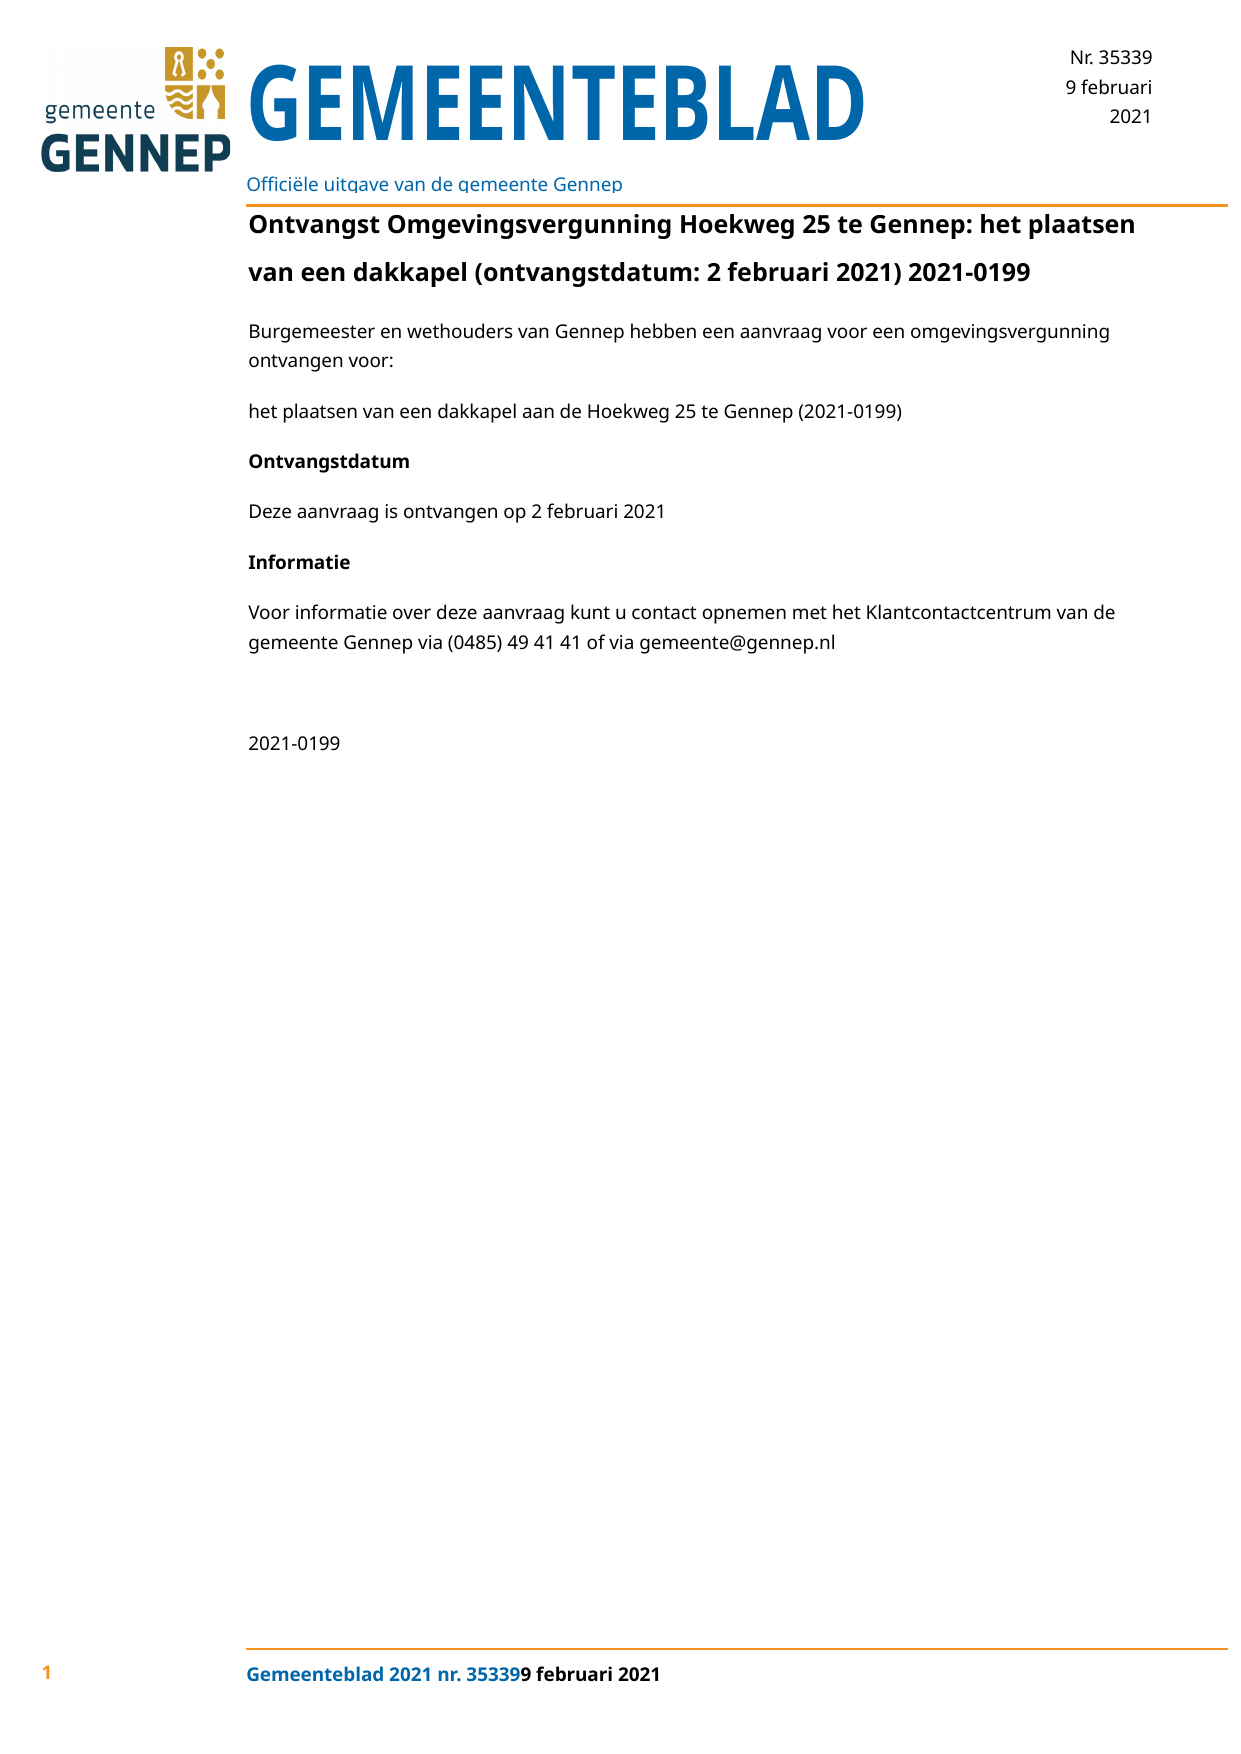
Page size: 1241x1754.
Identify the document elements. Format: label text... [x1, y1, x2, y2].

text Burgemeester en wethouders van Gennep hebben een aanvraag voor een omgevingsvergunning ontvangen voor: [248, 318, 1152, 373]
text Informatie [248, 549, 1152, 575]
text Voor informatie over deze aanvraag kunt u contact opnemen met het Klantcontactcentrum van de gemeente Gennep via (0485) 49 41 41 of via gemeente@gennep.nl [248, 599, 1152, 655]
text 2021-0199 [248, 730, 1152, 756]
text Ontvangst Omgevingsvergunning Hoekweg 25 te Gennep: het plaatsen van een dakkapel (ontvangstdatum: 2 februari 2021) 2021-0199 [248, 207, 1152, 288]
text Deze aanvraag is ontvangen op 2 februari 2021 [248, 499, 1152, 524]
text het plaatsen van een dakkapel aan de Hoekweg 25 te Gennep (2021-0199) [248, 398, 1152, 424]
text Ontvangstdatum [248, 448, 1152, 474]
picture [41, 47, 231, 172]
